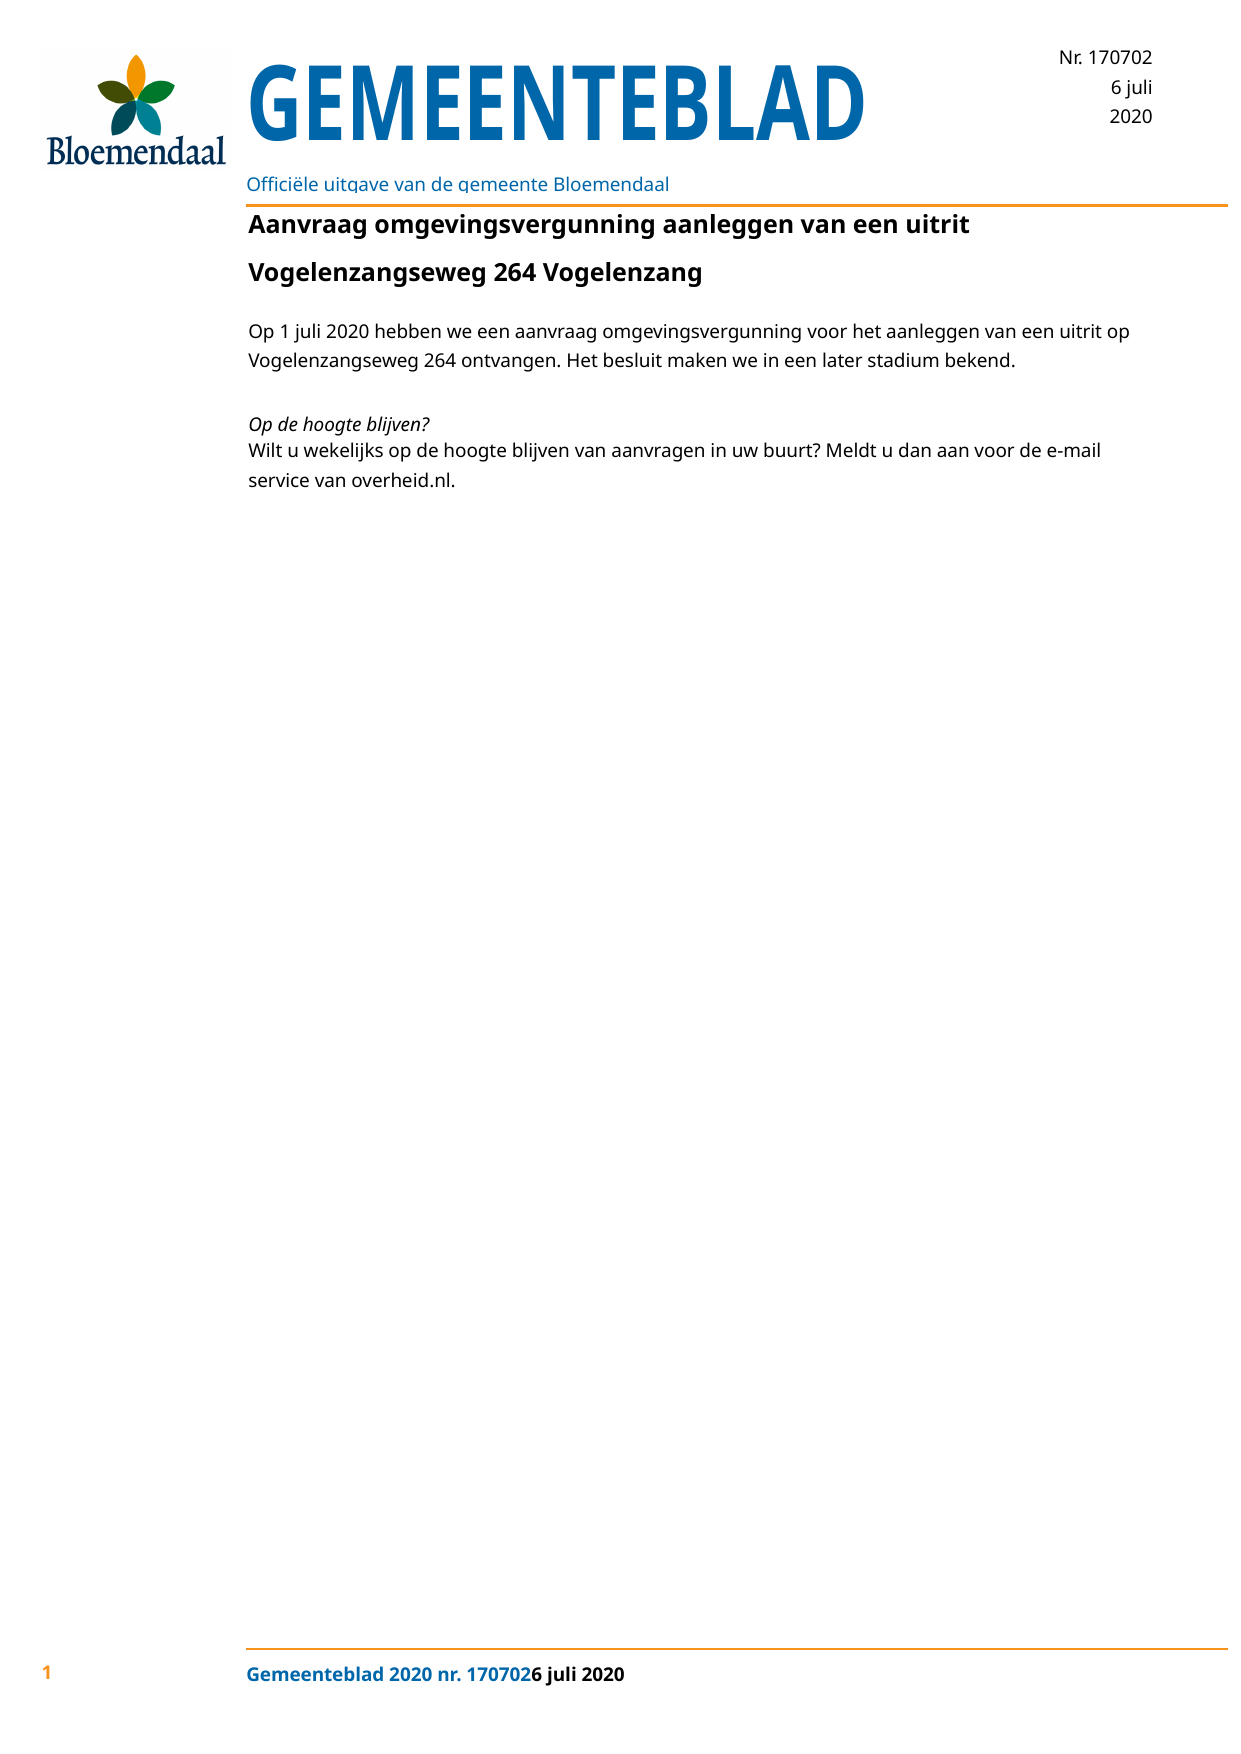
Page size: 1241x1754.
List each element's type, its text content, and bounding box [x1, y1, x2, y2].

text Op de hoogte blijven? [248, 411, 1152, 437]
text Aanvraag omgevingsvergunning aanleggen van een uitrit Vogelenzangseweg 264 Vogelenzang [248, 207, 1152, 288]
picture [41, 47, 231, 172]
text Op 1 juli 2020 hebben we een aanvraag omgevingsvergunning voor het aanleggen van een uitrit op Vogelenzangseweg 264 ontvangen. Het besluit maken we in een later stadium bekend. [248, 318, 1152, 373]
text Wilt u wekelijks op de hoogte blijven van aanvragen in uw buurt? Meldt u dan aan voor de e-mail service van overheid.nl. [248, 437, 1152, 492]
